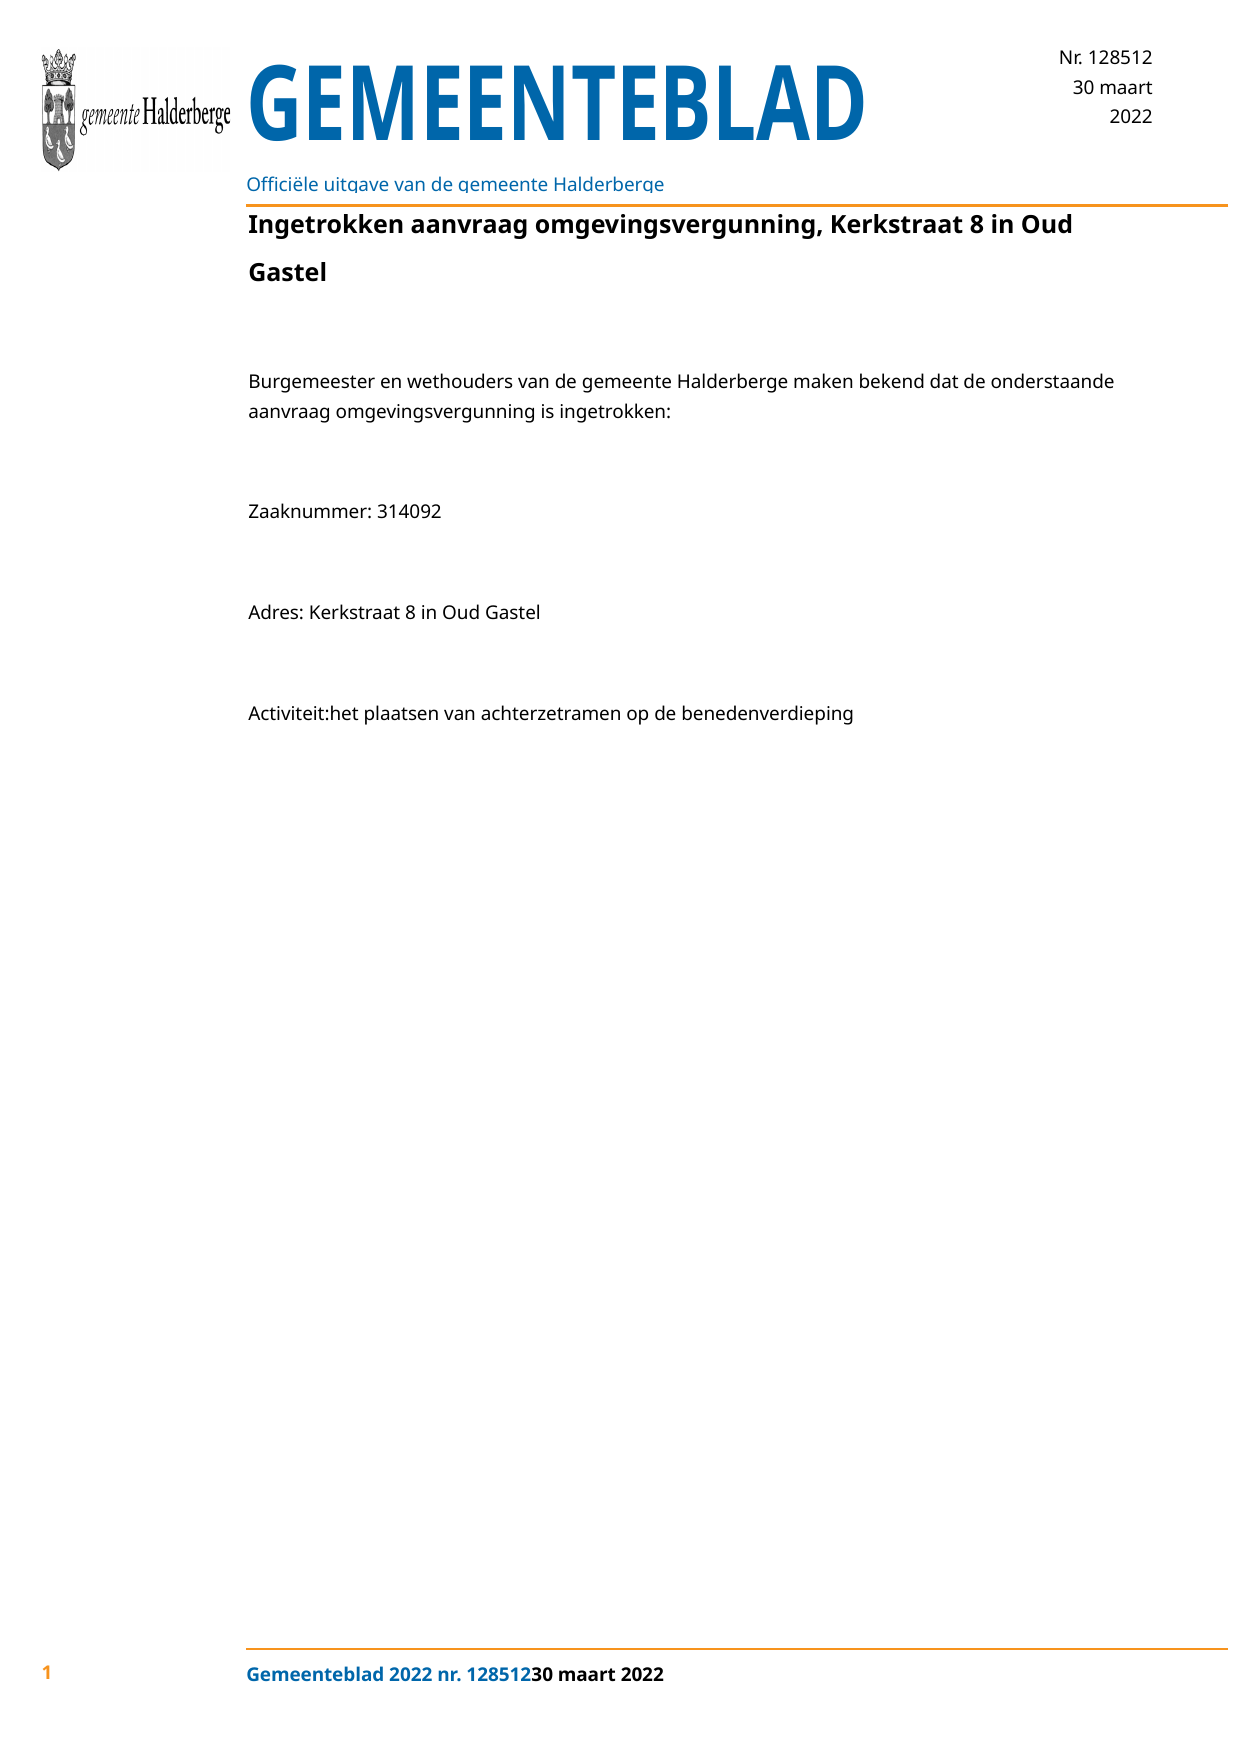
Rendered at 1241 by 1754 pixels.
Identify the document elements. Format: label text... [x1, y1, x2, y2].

text Burgemeester en wethouders van de gemeente Halderberge maken bekend dat de onderstaande aanvraag omgevingsvergunning is ingetrokken: [248, 368, 1152, 424]
text Activiteit:het plaatsen van achterzetramen op de benedenverdieping [248, 700, 1152, 726]
picture [41, 47, 231, 172]
text Ingetrokken aanvraag omgevingsvergunning, Kerkstraat 8 in Oud Gastel [248, 207, 1152, 288]
text Adres: Kerkstraat 8 in Oud Gastel [248, 599, 1152, 625]
text Zaaknummer: 314092 [248, 499, 1152, 524]
